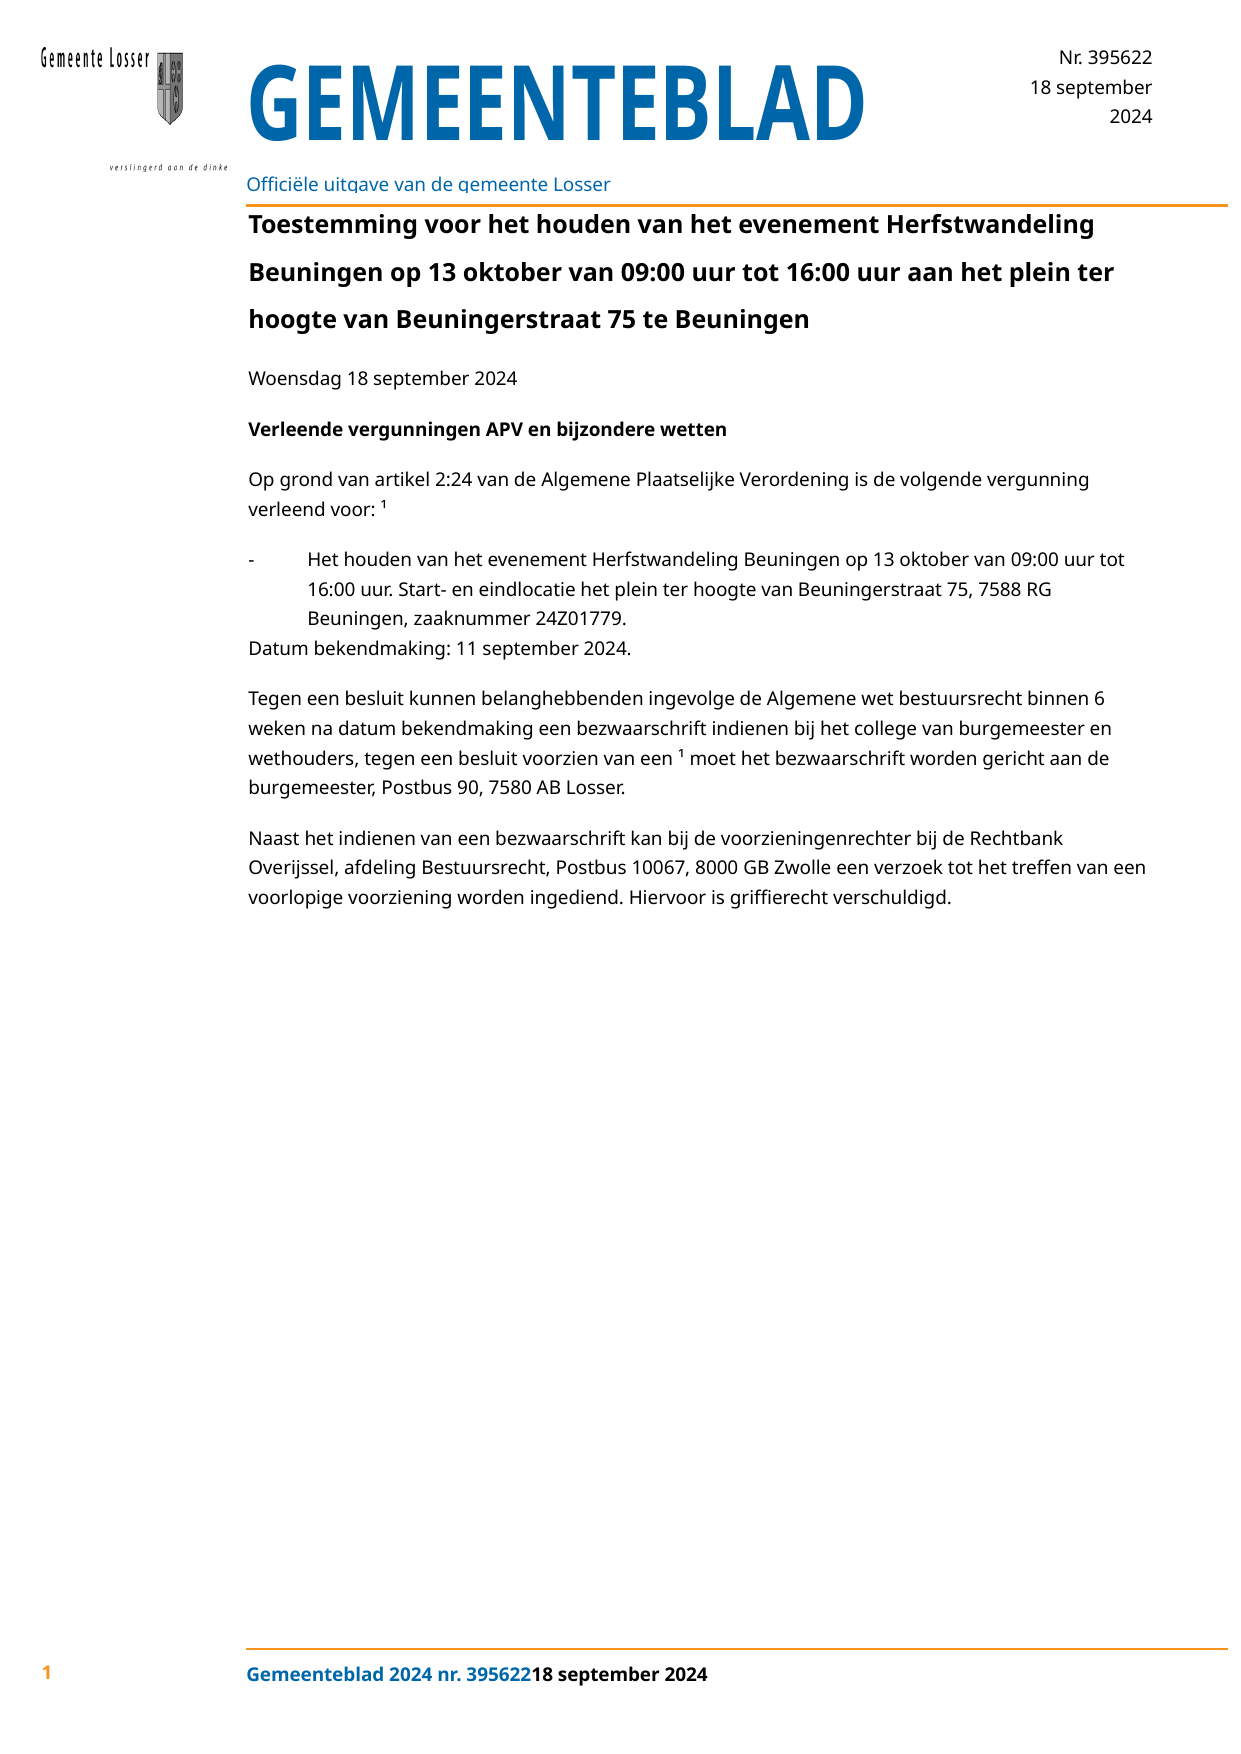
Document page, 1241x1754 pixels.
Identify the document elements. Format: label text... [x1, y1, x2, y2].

text Tegen een besluit kunnen belanghebbenden ingevolge de Algemene wet bestuursrecht binnen 6 weken na datum bekendmaking een bezwaarschrift indienen bij het college van burgemeester en wethouders, tegen een besluit voorzien van een ¹ moet het bezwaarschrift worden gericht aan de burgemeester, Postbus 90, 7580 AB Losser. [248, 686, 1152, 800]
picture [41, 47, 231, 172]
text Op grond van artikel 2:24 van de Algemene Plaatselijke Verordening is de volgende vergunning verleend voor: ¹ [248, 466, 1152, 522]
text Woensdag 18 september 2024 [248, 366, 1152, 391]
text Verleende vergunningen APV en bijzondere wetten [248, 416, 1152, 442]
text Datum bekendmaking: 11 september 2024. [248, 635, 1152, 661]
list Het houden van het evenement Herfstwandeling Beuningen op 13 oktober van 09:00 uur tot 16:00 uur. Start- en eindlocatie het plein ter hoogte van Beuningerstraat 75, 7588 RG Beuningen, zaaknummer 24Z01779. [248, 546, 1152, 631]
text Naast het indienen van een bezwaarschrift kan bij de voorzieningenrechter bij de Rechtbank Overijssel, afdeling Bestuursrecht, Postbus 10067, 8000 GB Zwolle een verzoek tot het treffen van een voorlopige voorziening worden ingediend. Hiervoor is griffierecht verschuldigd. [248, 825, 1152, 909]
text Toestemming voor het houden van het evenement Herfstwandeling Beuningen op 13 oktober van 09:00 uur tot 16:00 uur aan het plein ter hoogte van Beuningerstraat 75 te Beuningen [248, 207, 1152, 336]
